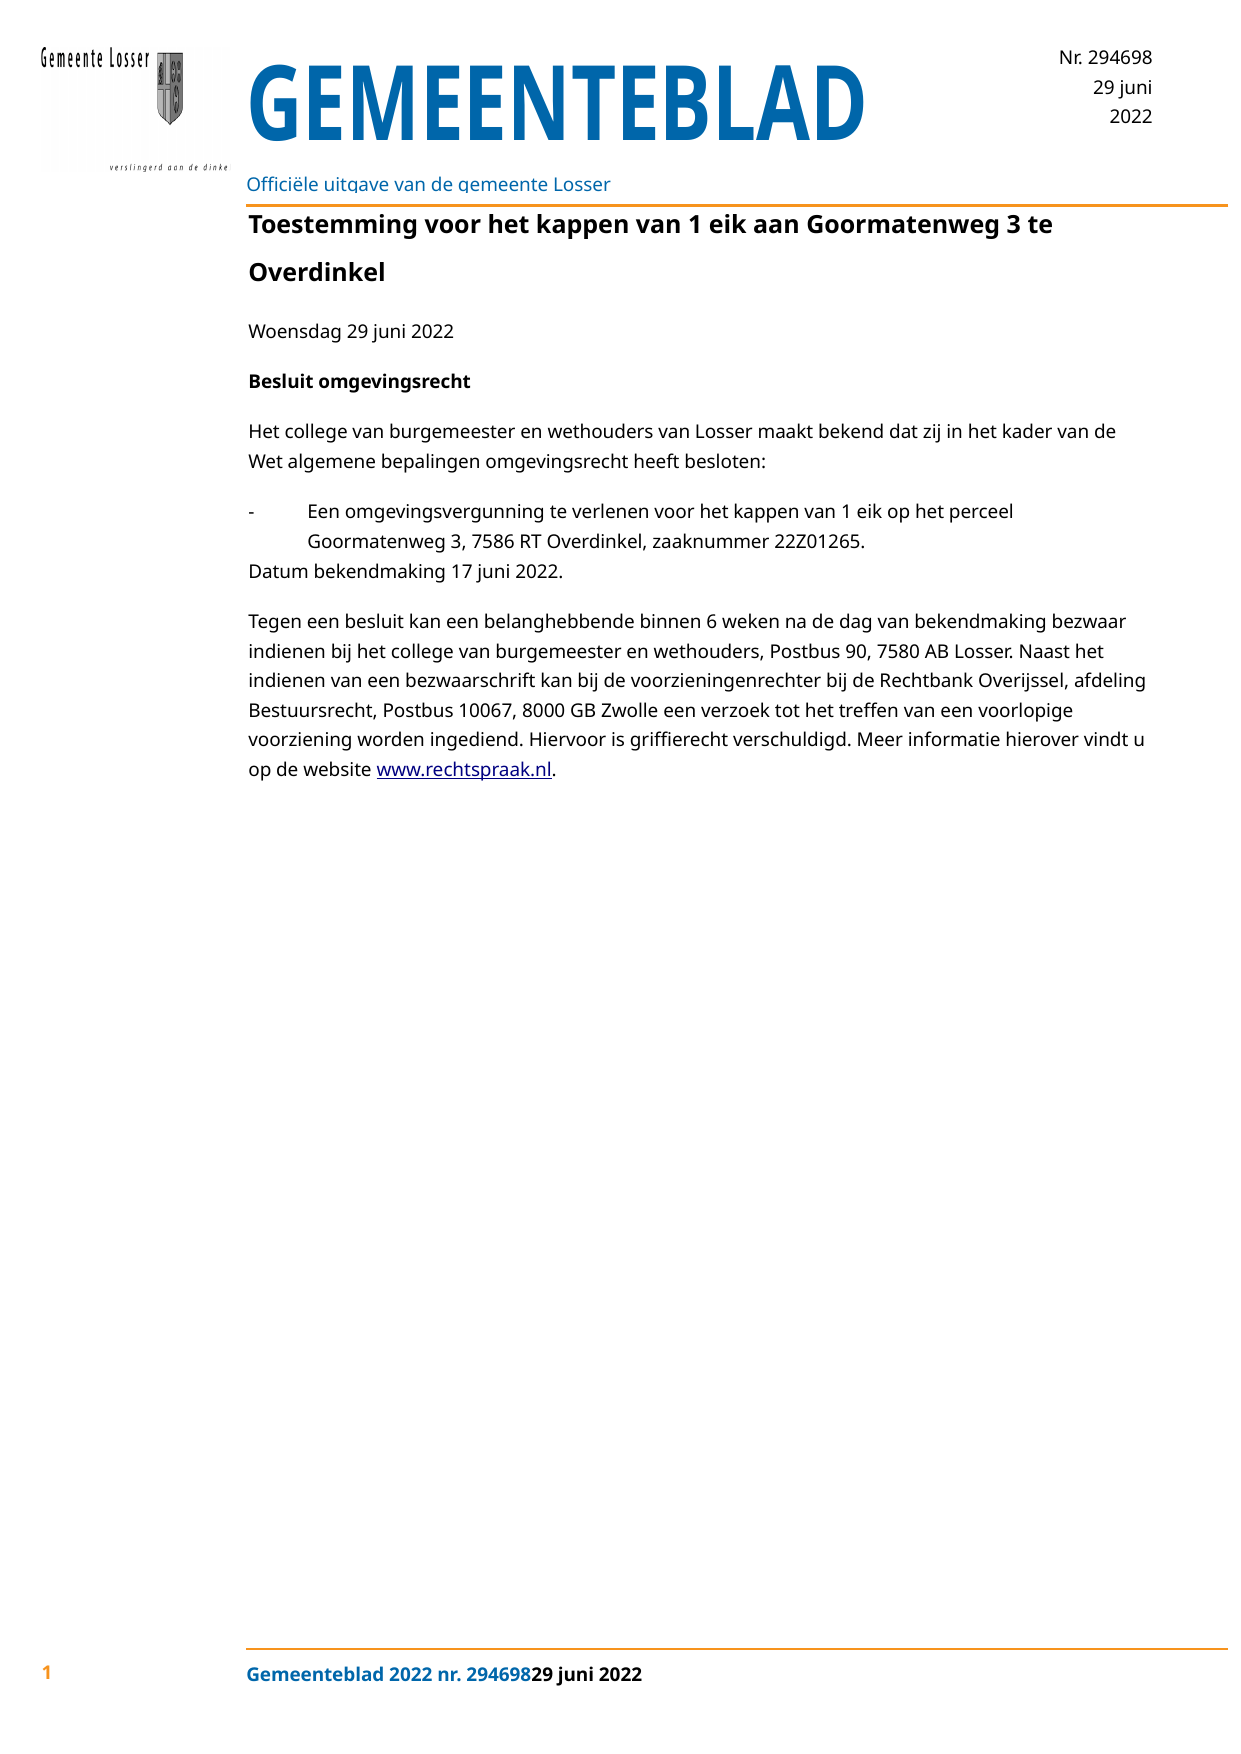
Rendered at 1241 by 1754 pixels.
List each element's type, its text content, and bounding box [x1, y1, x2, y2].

text Woensdag 29 juni 2022 [248, 318, 1152, 344]
text Het college van burgemeester en wethouders van Losser maakt bekend dat zij in het kader van de Wet algemene bepalingen omgevingsrecht heeft besloten: [248, 419, 1152, 474]
text Tegen een besluit kan een belanghebbende binnen 6 weken na de dag van bekendmaking bezwaar indienen bij het college van burgemeester en wethouders, Postbus 90, 7580 AB Losser. Naast het indienen van een bezwaarschrift kan bij de voorzieningenrechter bij de Rechtbank Overijssel, afdeling Bestuursrecht, Postbus 10067, 8000 GB Zwolle een verzoek tot het treffen van een voorlopige voorziening worden ingediend. Hiervoor is griffierecht verschuldigd. Meer informatie hierover vindt u op de website www.rechtspraak.nl. [248, 608, 1152, 782]
text Besluit omgevingsrecht [248, 368, 1152, 394]
text Toestemming voor het kappen van 1 eik aan Goormatenweg 3 te Overdinkel [248, 207, 1152, 288]
text Datum bekendmaking 17 juni 2022. [248, 558, 1152, 584]
picture [41, 47, 231, 172]
list Een omgevingsvergunning te verlenen voor het kappen van 1 eik op het perceel Goormatenweg 3, 7586 RT Overdinkel, zaaknummer 22Z01265. [248, 499, 1152, 554]
